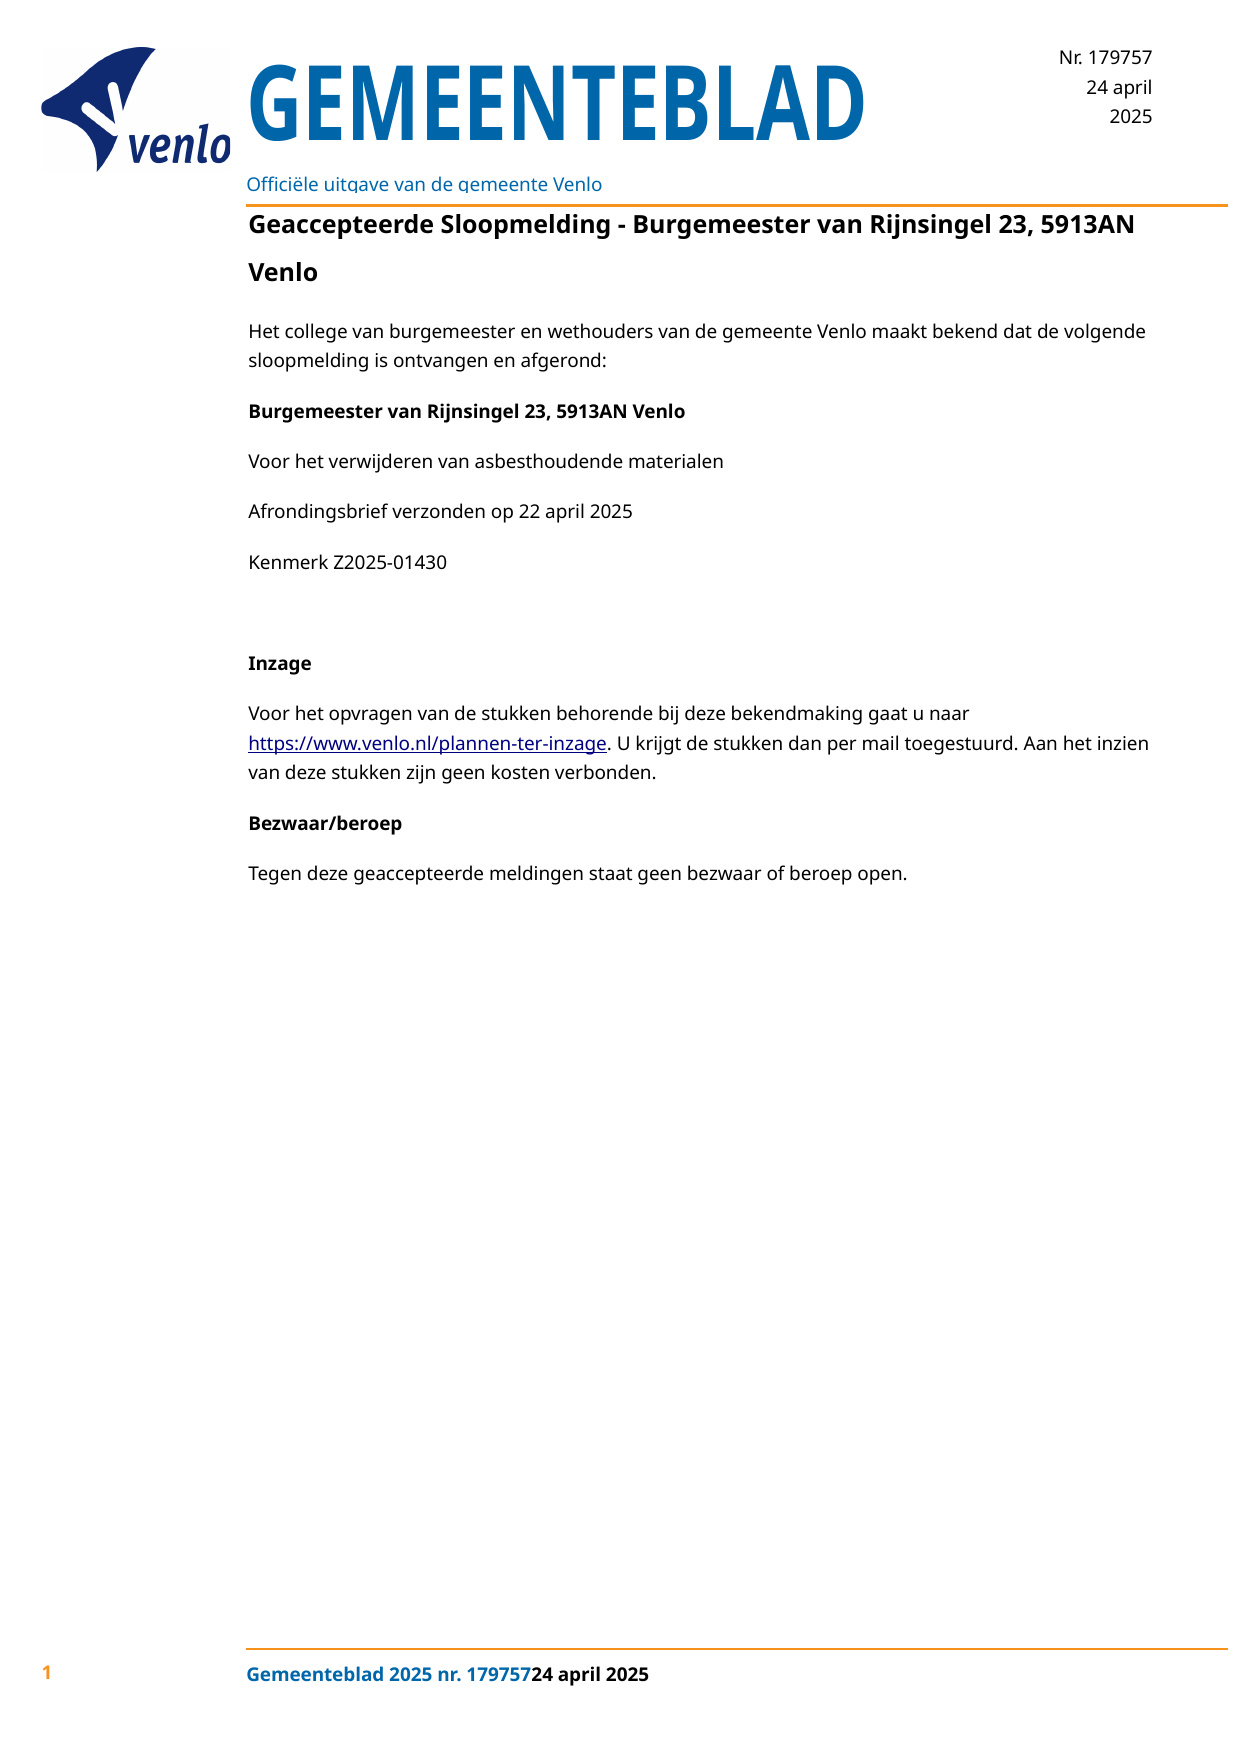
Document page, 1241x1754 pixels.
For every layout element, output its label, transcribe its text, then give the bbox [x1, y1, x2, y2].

picture [41, 47, 231, 172]
text Het college van burgemeester en wethouders van de gemeente Venlo maakt bekend dat de volgende sloopmelding is ontvangen en afgerond: [248, 318, 1152, 373]
text Inzage [248, 650, 1152, 676]
text Tegen deze geaccepteerde meldingen staat geen bezwaar of beroep open. [248, 860, 1152, 886]
text Geaccepteerde Sloopmelding - Burgemeester van Rijnsingel 23, 5913AN Venlo [248, 207, 1152, 288]
text Kenmerk Z2025-01430 [248, 549, 1152, 575]
text Voor het opvragen van de stukken behorende bij deze bekendmaking gaat u naar https://www.venlo.nl/plannen-ter-inzage. U krijgt de stukken dan per mail toegestuurd. Aan het inzien van deze stukken zijn geen kosten verbonden. [248, 700, 1152, 785]
text Afrondingsbrief verzonden op 22 april 2025 [248, 499, 1152, 524]
text Burgemeester van Rijnsingel 23, 5913AN Venlo [248, 398, 1152, 424]
text Bezwaar/beroep [248, 810, 1152, 836]
text Voor het verwijderen van asbesthoudende materialen [248, 448, 1152, 474]
